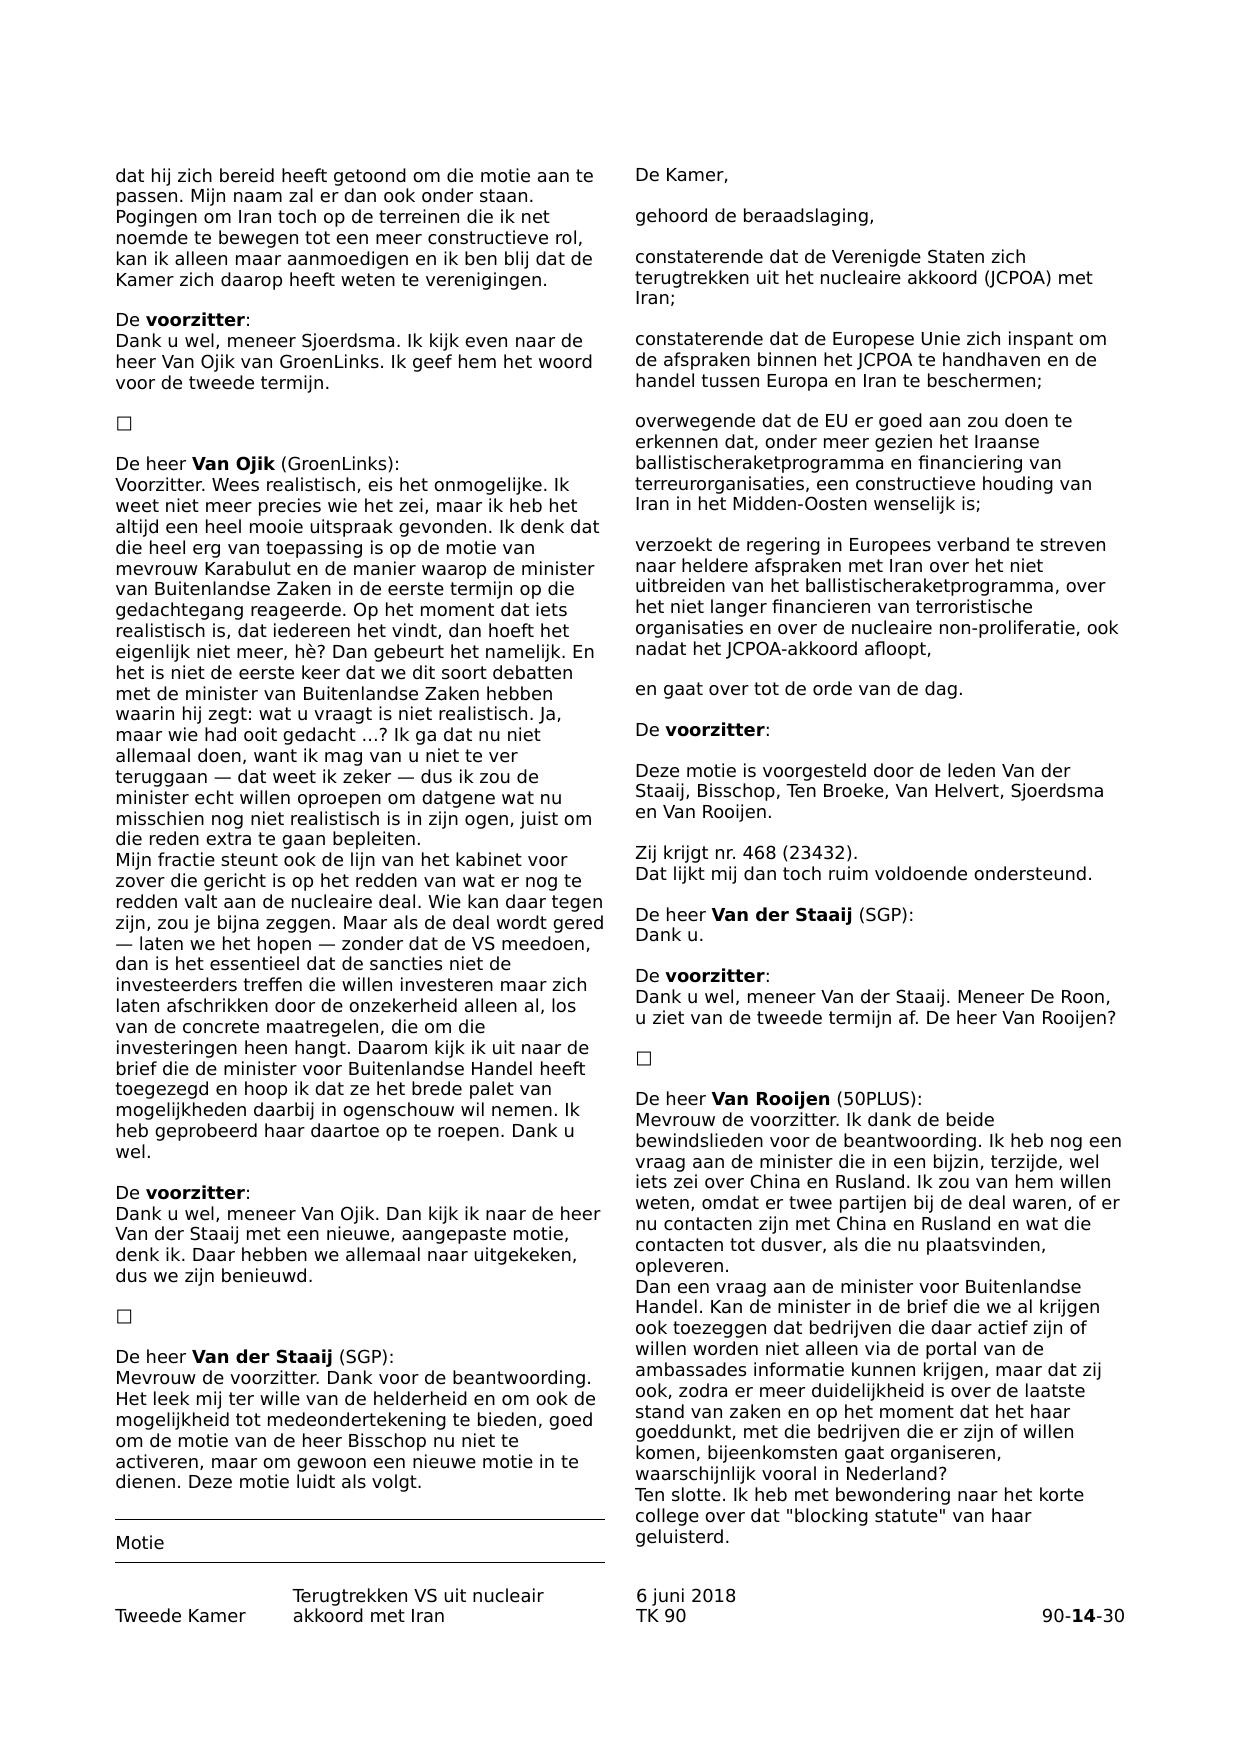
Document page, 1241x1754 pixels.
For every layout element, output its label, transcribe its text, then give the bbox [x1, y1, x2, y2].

text dat hij zich bereid heeft getoond om die motie aan te passen. Mijn naam zal er dan ook onder staan. Pogingen om Iran toch op de terreinen die ik net noemde te bewegen tot een meer constructieve rol, kan ik alleen maar aanmoedigen en ik ben blij dat de Kamer zich daarop heeft weten te verenigingen. [115, 165, 605, 290]
text Voorzitter. Wees realistisch, eis het onmogelijke. Ik weet niet meer precies wie het zei, maar ik heb het altijd een heel mooie uitspraak gevonden. Ik denk dat die heel erg van toepassing is op de motie van mevrouw Karabulut en de manier waarop de minister van Buitenlandse Zaken in de eerste termijn op die gedachtegang reageerde. Op het moment dat iets realistisch is, dat iedereen het vindt, dan hoeft het eigenlijk niet meer, hè? Dan gebeurt het namelijk. En het is niet de eerste keer dat we dit soort debatten met de minister van Buitenlandse Zaken hebben waarin hij zegt: wat u vraagt is niet realistisch. Ja, maar wie had ooit gedacht ...? Ik ga dat nu niet allemaal doen, want ik mag van u niet te ver teruggaan — dat weet ik zeker — dus ik zou de minister echt willen oproepen om datgene wat nu misschien nog niet realistisch is in zijn ogen, juist om die reden extra te gaan bepleiten. [115, 475, 605, 850]
text Dank u wel, meneer Van der Staaij. Meneer De Roon, u ziet van de tweede termijn af. De heer Van Rooijen? [635, 987, 1125, 1028]
text De heer Van Ojik (GroenLinks): [115, 454, 605, 475]
text Ten slotte. Ik heb met bewondering naar het korte college over dat "blocking statute" van haar geluisterd. [635, 1485, 1125, 1547]
text De heer Van der Staaij (SGP): [115, 1347, 605, 1368]
text Deze motie is voorgesteld door de leden Van der Staaij, Bisschop, Ten Broeke, Van Helvert, Sjoerdsma en Van Rooijen. [635, 761, 1125, 823]
text constaterende dat de Verenigde Staten zich terugtrekken uit het nucleaire akkoord (JCPOA) met Iran; [635, 247, 1125, 309]
text gehoord de beraadslaging, [635, 206, 1125, 227]
text Mevrouw de voorzitter. Ik dank de beide bewindslieden voor de beantwoording. Ik heb nog een vraag aan de minister die in een bijzin, terzijde, wel iets zei over China en Rusland. Ik zou van hem willen weten, omdat er twee partijen bij de deal waren, of er nu contacten zijn met China en Rusland en wat die contacten tot dusver, als die nu plaatsvinden, opleveren. [635, 1110, 1125, 1276]
text De Kamer, [635, 165, 1125, 186]
text De voorzitter: [635, 720, 1125, 741]
text De voorzitter: [635, 966, 1125, 987]
text en gaat over tot de orde van de dag. [635, 679, 1125, 700]
text verzoekt de regering in Europees verband te streven naar heldere afspraken met Iran over het niet uitbreiden van het ballistischeraketprogramma, over het niet langer financieren van terroristische organisaties en over de nucleaire non-proliferatie, ook nadat het JCPOA-akkoord afloopt, [635, 535, 1125, 659]
text De voorzitter: [115, 310, 605, 331]
text Mevrouw de voorzitter. Dank voor de beantwoording. Het leek mij ter wille van de helderheid en om ook de mogelijkheid tot medeondertekening te bieden, goed om de motie van de heer Bisschop nu niet te activeren, maar om gewoon een nieuwe motie in te dienen. Deze motie luidt als volgt. [115, 1368, 605, 1493]
text ⬜ [115, 413, 605, 434]
text ⬜ [635, 1048, 1125, 1069]
text Motie [115, 1533, 605, 1554]
text Dat lijkt mij dan toch ruim voldoende ondersteund. [635, 863, 1125, 884]
text Dank u wel, meneer Sjoerdsma. Ik kijk even naar de heer Van Ojik van GroenLinks. Ik geef hem het woord voor de tweede termijn. [115, 331, 605, 393]
text overwegende dat de EU er goed aan zou doen te erkennen dat, onder meer gezien het Iraanse ballistischeraketprogramma en financiering van terreurorganisaties, een constructieve houding van Iran in het Midden-Oosten wenselijk is; [635, 411, 1125, 515]
text constaterende dat de Europese Unie zich inspant om de afspraken binnen het JCPOA te handhaven en de handel tussen Europa en Iran te beschermen; [635, 329, 1125, 391]
text ⬜ [115, 1307, 605, 1327]
text De voorzitter: [115, 1182, 605, 1203]
text Dan een vraag aan de minister voor Buitenlandse Handel. Kan de minister in de brief die we al krijgen ook toezeggen dat bedrijven die daar actief zijn of willen worden niet alleen via de portal van de ambassades informatie kunnen krijgen, maar dat zij ook, zodra er meer duidelijkheid is over de laatste stand van zaken en op het moment dat het haar goeddunkt, met die bedrijven die er zijn of willen komen, bijeenkomsten gaat organiseren, waarschijnlijk vooral in Nederland? [635, 1276, 1125, 1485]
text Dank u. [635, 925, 1125, 946]
text Dank u wel, meneer Van Ojik. Dan kijk ik naar de heer Van der Staaij met een nieuwe, aangepaste motie, denk ik. Daar hebben we allemaal naar uitgekeken, dus we zijn benieuwd. [115, 1203, 605, 1287]
text De heer Van der Staaij (SGP): [635, 904, 1125, 925]
text Mijn fractie steunt ook de lijn van het kabinet voor zover die gericht is op het redden van wat er nog te redden valt aan de nucleaire deal. Wie kan daar tegen zijn, zou je bijna zeggen. Maar als de deal wordt gered — laten we het hopen — zonder dat de VS meedoen, dan is het essentieel dat de sancties niet de investeerders treffen die willen investeren maar zich laten afschrikken door de onzekerheid alleen al, los van de concrete maatregelen, die om die investeringen heen hangt. Daarom kijk ik uit naar de brief die de minister voor Buitenlandse Handel heeft toegezegd en hoop ik dat ze het brede palet van mogelijkheden daarbij in ogenschouw wil nemen. Ik heb geprobeerd haar daartoe op te roepen. Dank u wel. [115, 850, 605, 1162]
text De heer Van Rooijen (50PLUS): [635, 1089, 1125, 1110]
text Zij krijgt nr. 468 (23432). [635, 843, 1125, 863]
